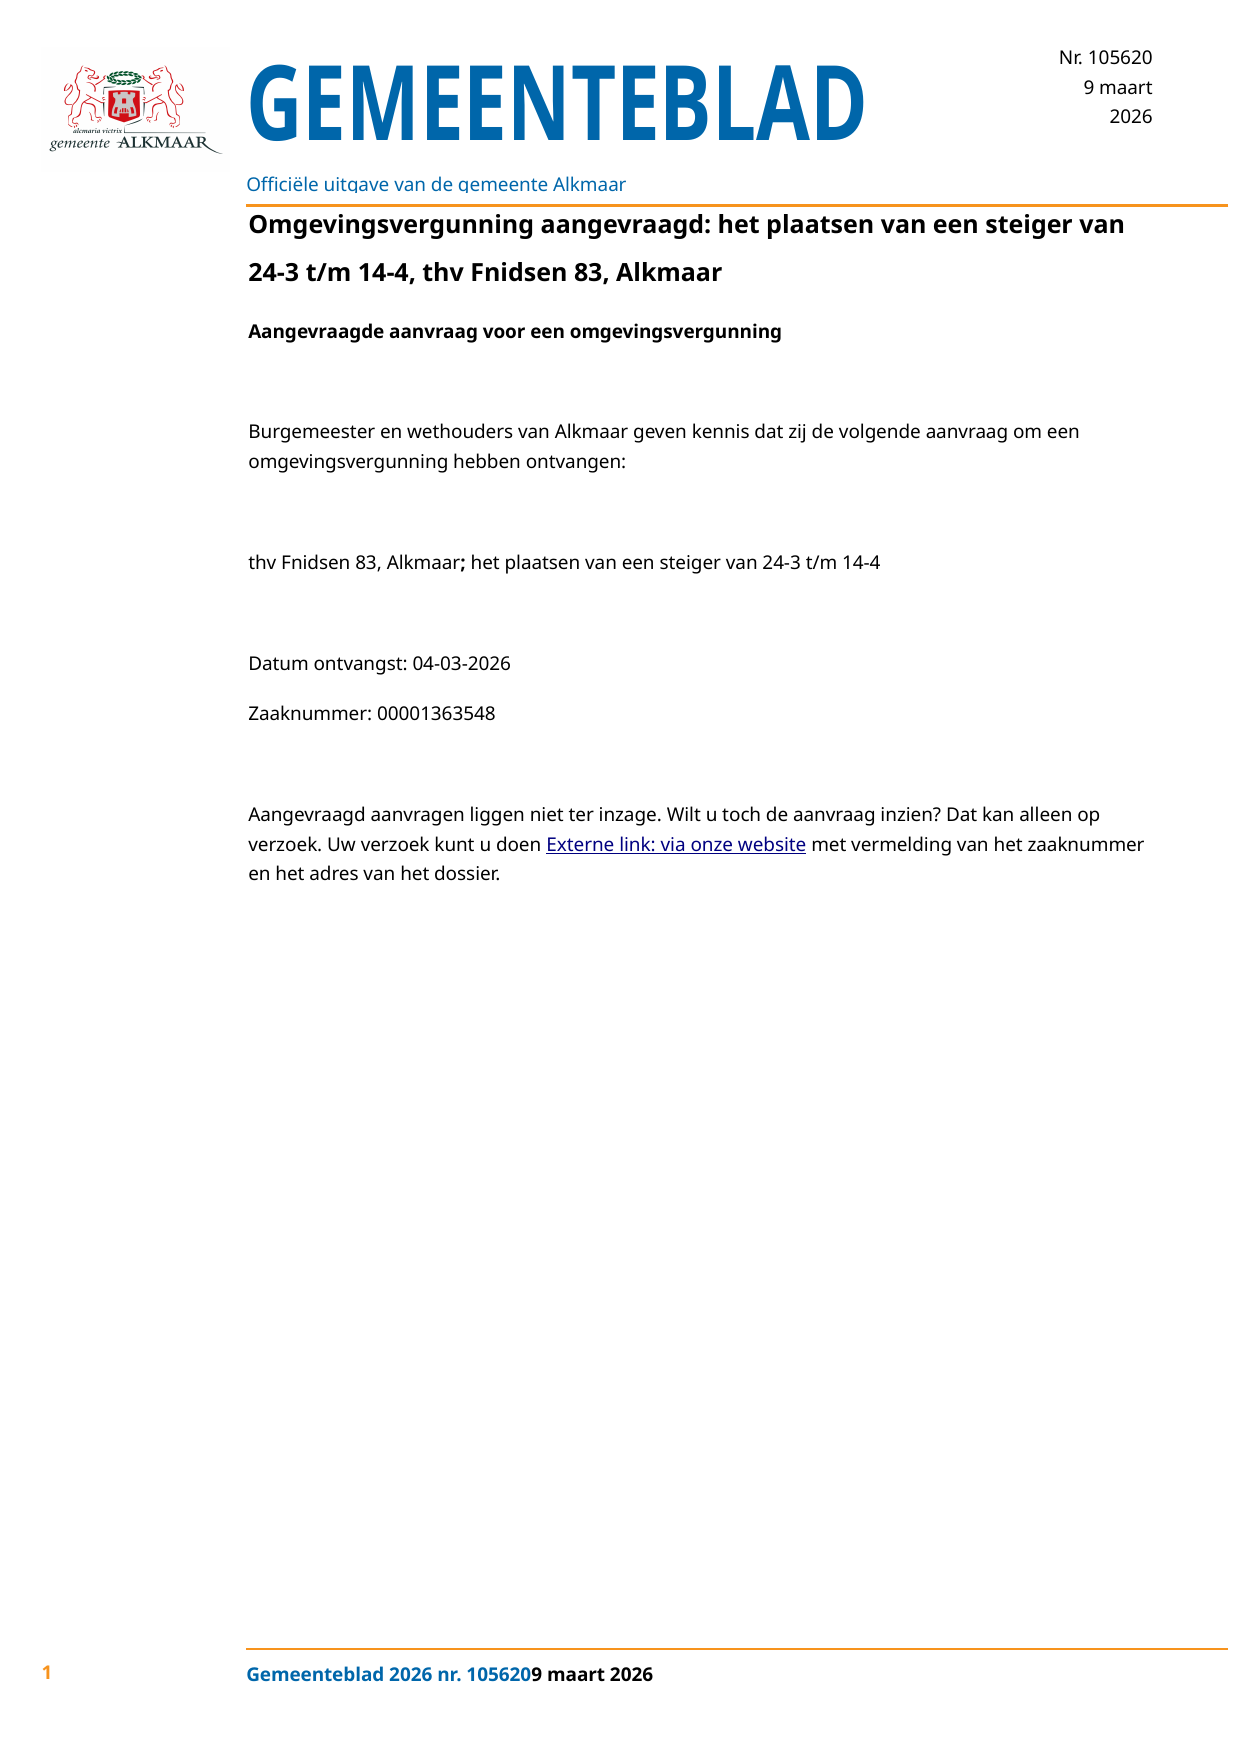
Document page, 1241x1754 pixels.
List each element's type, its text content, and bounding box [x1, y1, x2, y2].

text Datum ontvangst: 04-03-2026 [248, 650, 1152, 676]
text thv Fnidsen 83, Alkmaar; het plaatsen van een steiger van 24-3 t/m 14-4 [248, 549, 1152, 575]
text Aangevraagde aanvraag voor een omgevingsvergunning [248, 318, 1152, 344]
text Zaaknummer: 00001363548 [248, 700, 1152, 726]
text Omgevingsvergunning aangevraagd: het plaatsen van een steiger van 24-3 t/m 14-4, thv Fnidsen 83, Alkmaar [248, 207, 1152, 288]
picture [41, 47, 231, 172]
text Aangevraagd aanvragen liggen niet ter inzage. Wilt u toch de aanvraag inzien? Dat kan alleen op verzoek. Uw verzoek kunt u doen Externe link: via onze website met vermelding van het zaaknummer en het adres van het dossier. [248, 801, 1152, 886]
text Burgemeester en wethouders van Alkmaar geven kennis dat zij de volgende aanvraag om een omgevingsvergunning hebben ontvangen: [248, 419, 1152, 474]
